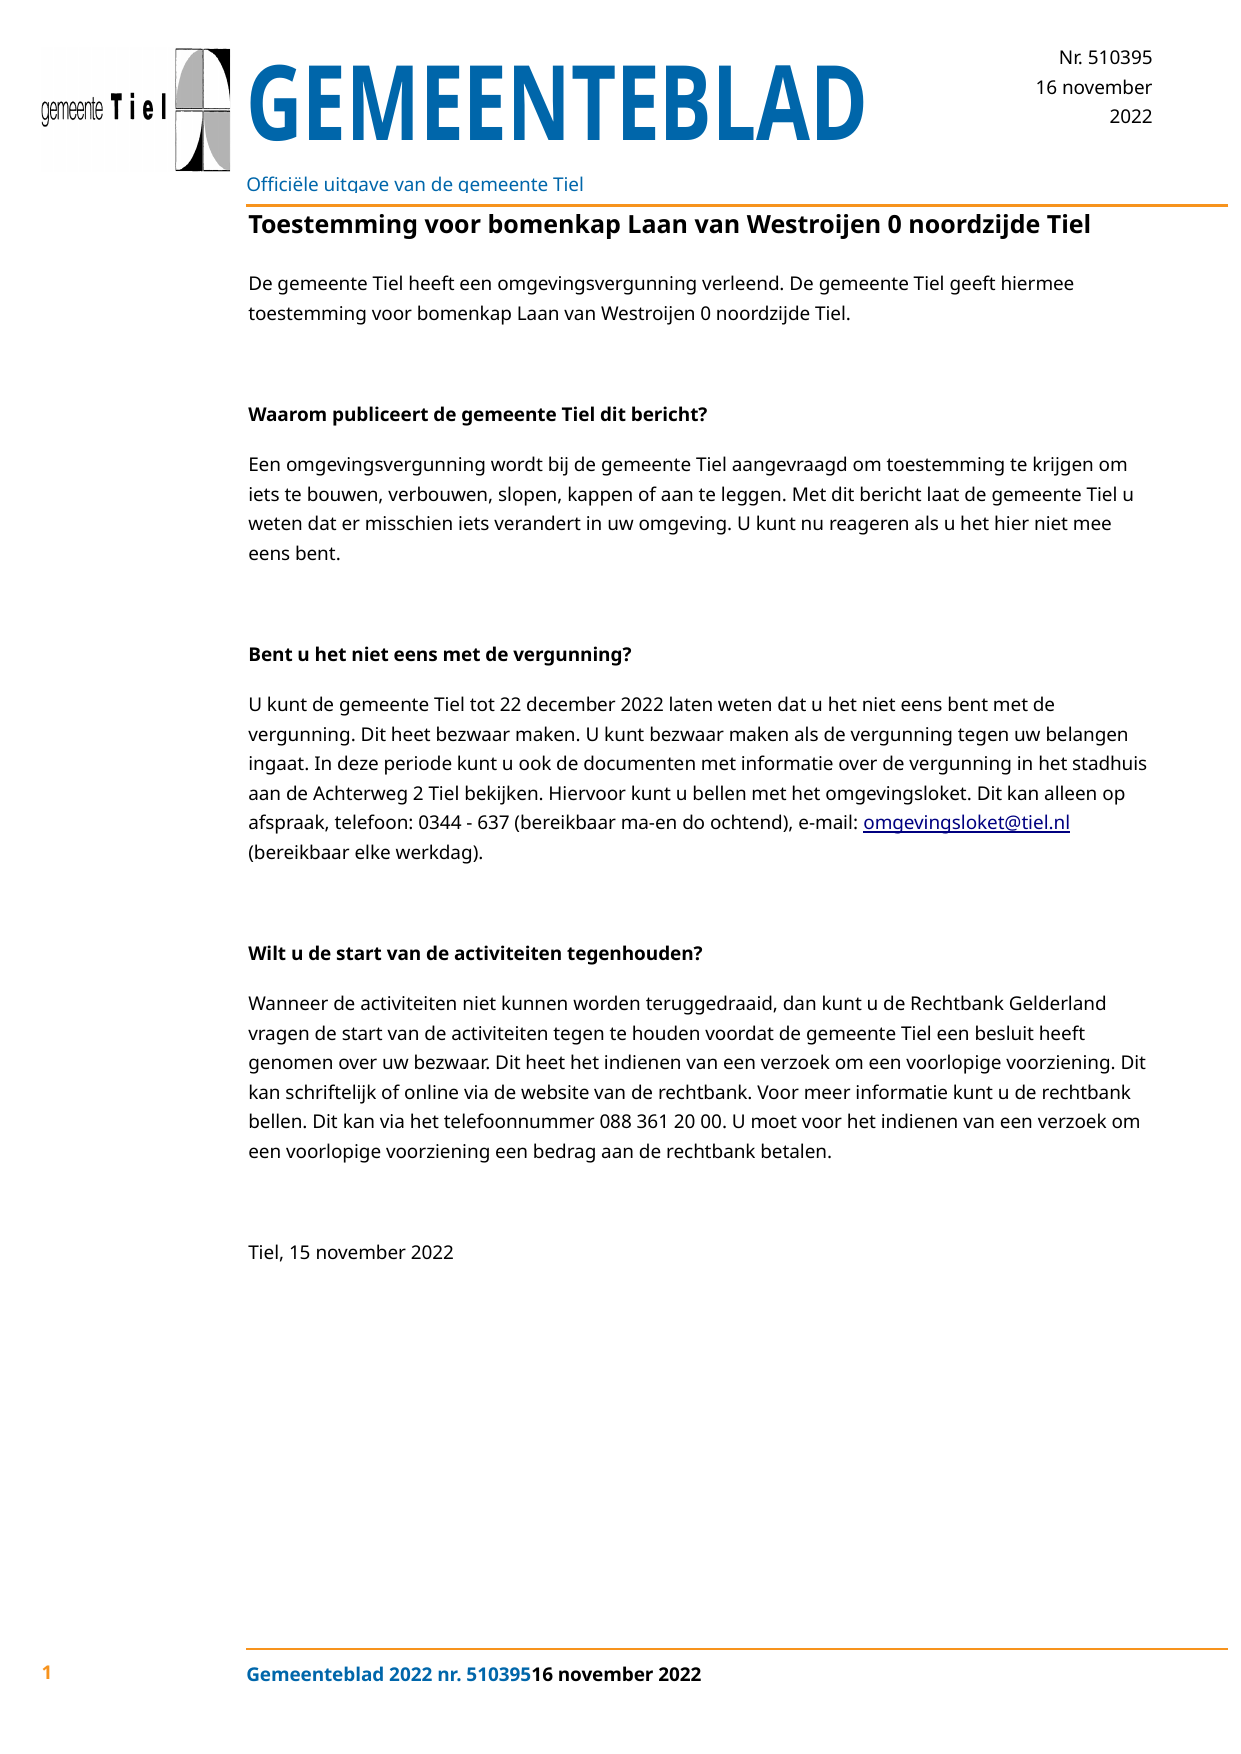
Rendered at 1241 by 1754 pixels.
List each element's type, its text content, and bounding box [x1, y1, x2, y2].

text Toestemming voor bomenkap Laan van Westroijen 0 noordzijde Tiel [248, 207, 1152, 241]
text Bent u het niet eens met de vergunning? [248, 641, 1152, 666]
text Wilt u de start van de activiteiten tegenhouden? [248, 940, 1152, 966]
text Een omgevingsvergunning wordt bij de gemeente Tiel aangevraagd om toestemming te krijgen om iets te bouwen, verbouwen, slopen, kappen of aan te leggen. Met dit bericht laat de gemeente Tiel u weten dat er misschien iets verandert in uw omgeving. U kunt nu reageren als u het hier niet mee eens bent. [248, 451, 1152, 566]
picture [41, 47, 231, 172]
text Waarom publiceert de gemeente Tiel dit bericht? [248, 401, 1152, 426]
text Wanneer de activiteiten niet kunnen worden teruggedraaid, dan kunt u de Rechtbank Gelderland vragen de start van de activiteiten tegen te houden voordat de gemeente Tiel een besluit heeft genomen over uw bezwaar. Dit heet het indienen van een verzoek om een voorlopige voorziening. Dit kan schriftelijk of online via de website van de rechtbank. Voor meer informatie kunt u de rechtbank bellen. Dit kan via het telefoonnummer 088 361 20 00. U moet voor het indienen van een verzoek om een voorlopige voorziening een bedrag aan de rechtbank betalen. [248, 990, 1152, 1164]
text Tiel, 15 november 2022 [248, 1239, 1152, 1265]
text U kunt de gemeente Tiel tot 22 december 2022 laten weten dat u het niet eens bent met de vergunning. Dit heet bezwaar maken. U kunt bezwaar maken als de vergunning tegen uw belangen ingaat. In deze periode kunt u ook de documenten met informatie over de vergunning in het stadhuis aan de Achterweg 2 Tiel bekijken. Hiervoor kunt u bellen met het omgevingsloket. Dit kan alleen op afspraak, telefoon: 0344 - 637 (bereikbaar ma-en do ochtend), e-mail: omgevingsloket@tiel.nl (bereikbaar elke werkdag). [248, 691, 1152, 865]
text De gemeente Tiel heeft een omgevingsvergunning verleend. De gemeente Tiel geeft hiermee toestemming voor bomenkap Laan van Westroijen 0 noordzijde Tiel. [248, 270, 1152, 326]
